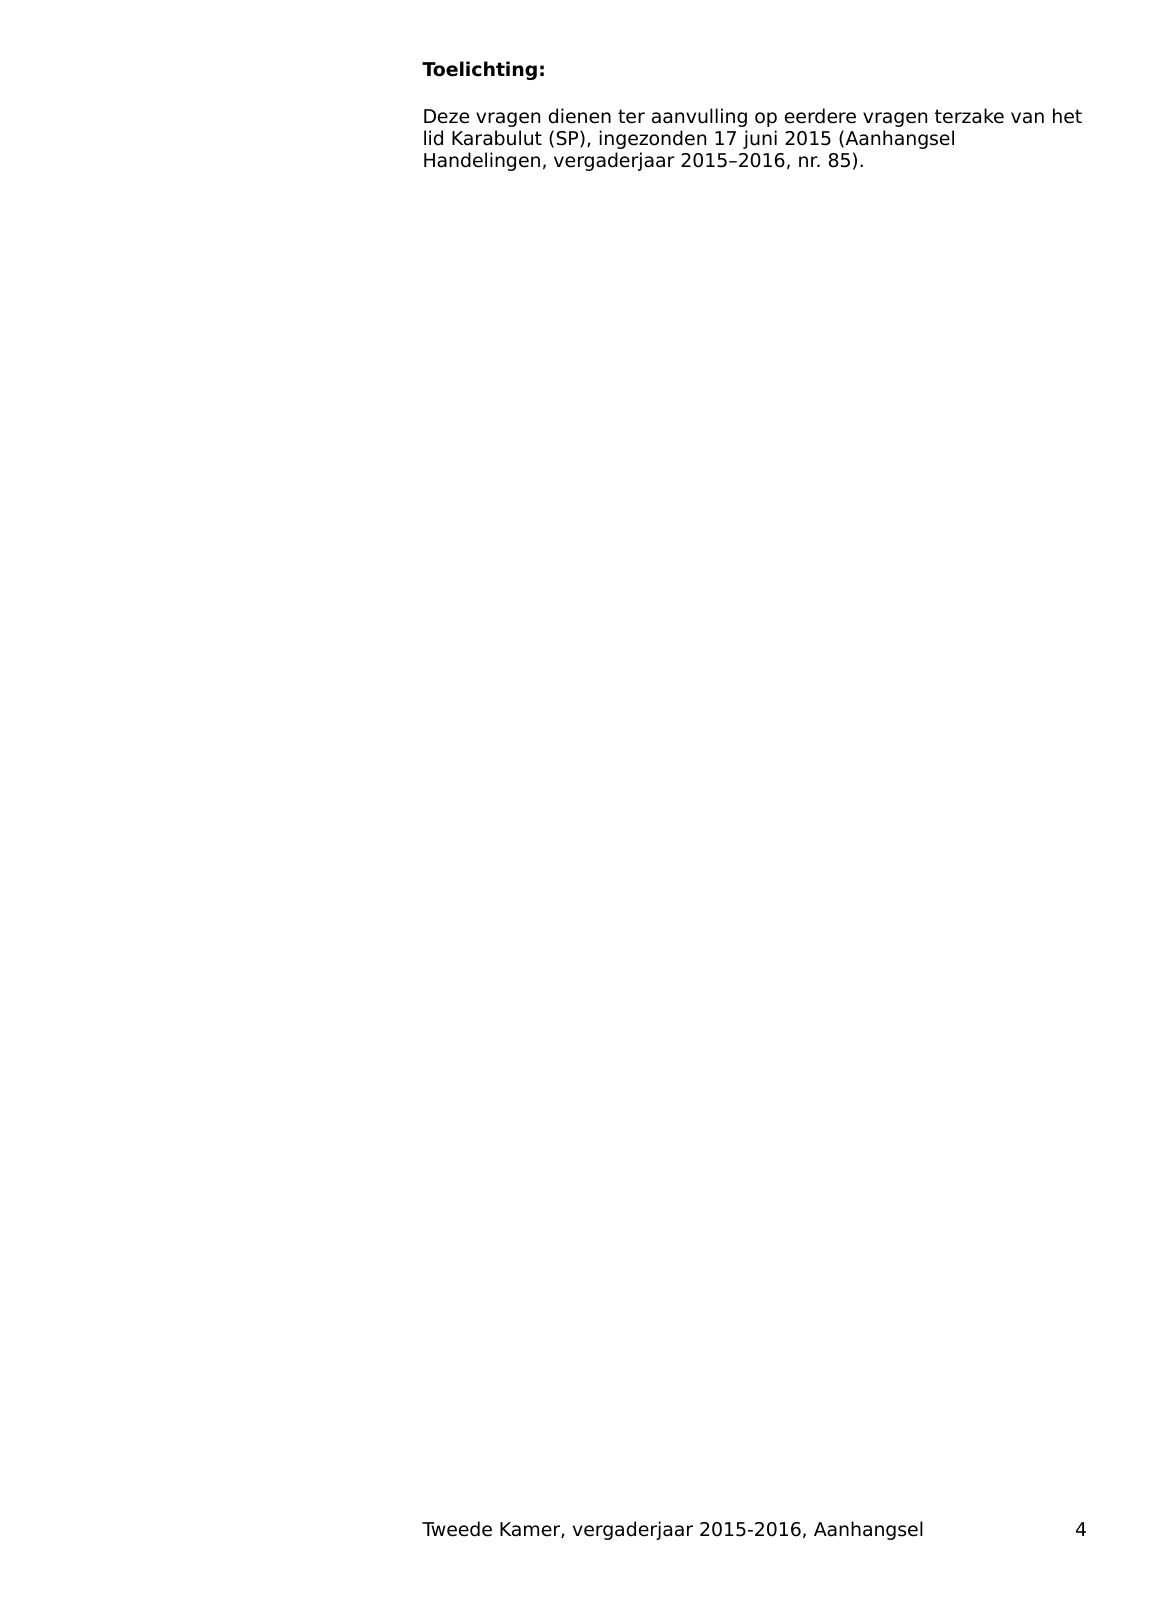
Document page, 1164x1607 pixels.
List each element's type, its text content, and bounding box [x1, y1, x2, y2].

subtitle Toelichting: [422, 59, 1087, 81]
text Deze vragen dienen ter aanvulling op eerdere vragen terzake van het lid Karabulut (SP), ingezonden 17 juni 2015 (Aanhangsel Handelingen, vergaderjaar 2015–2016, nr. 85). [422, 106, 1087, 172]
